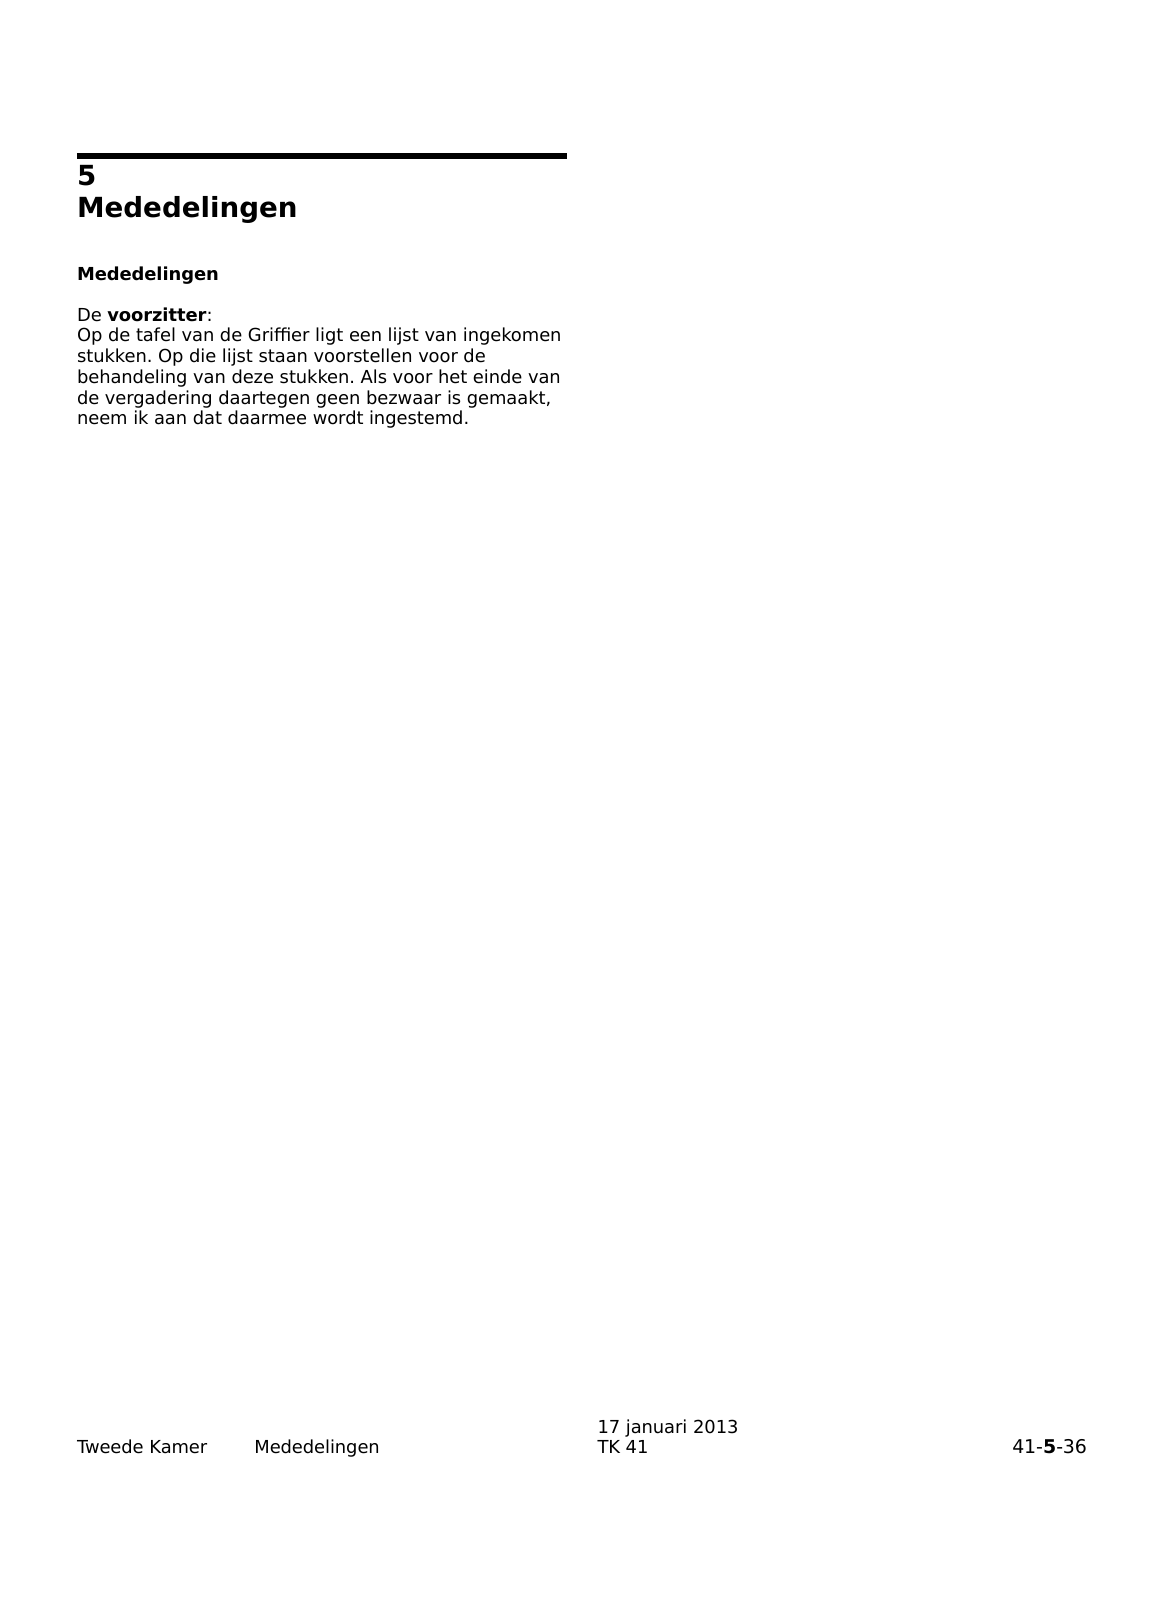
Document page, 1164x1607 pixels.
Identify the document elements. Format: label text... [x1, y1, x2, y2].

title 5 Mededelingen [77, 159, 567, 224]
text Op de tafel van de Griffier ligt een lijst van ingekomen stukken. Op die lijst staan voorstellen voor de behandeling van deze stukken. Als voor het einde van de vergadering daartegen geen bezwaar is gemaakt, neem ik aan dat daarmee wordt ingestemd. [77, 325, 567, 429]
text De voorzitter: [77, 304, 567, 325]
text Mededelingen [77, 264, 567, 284]
